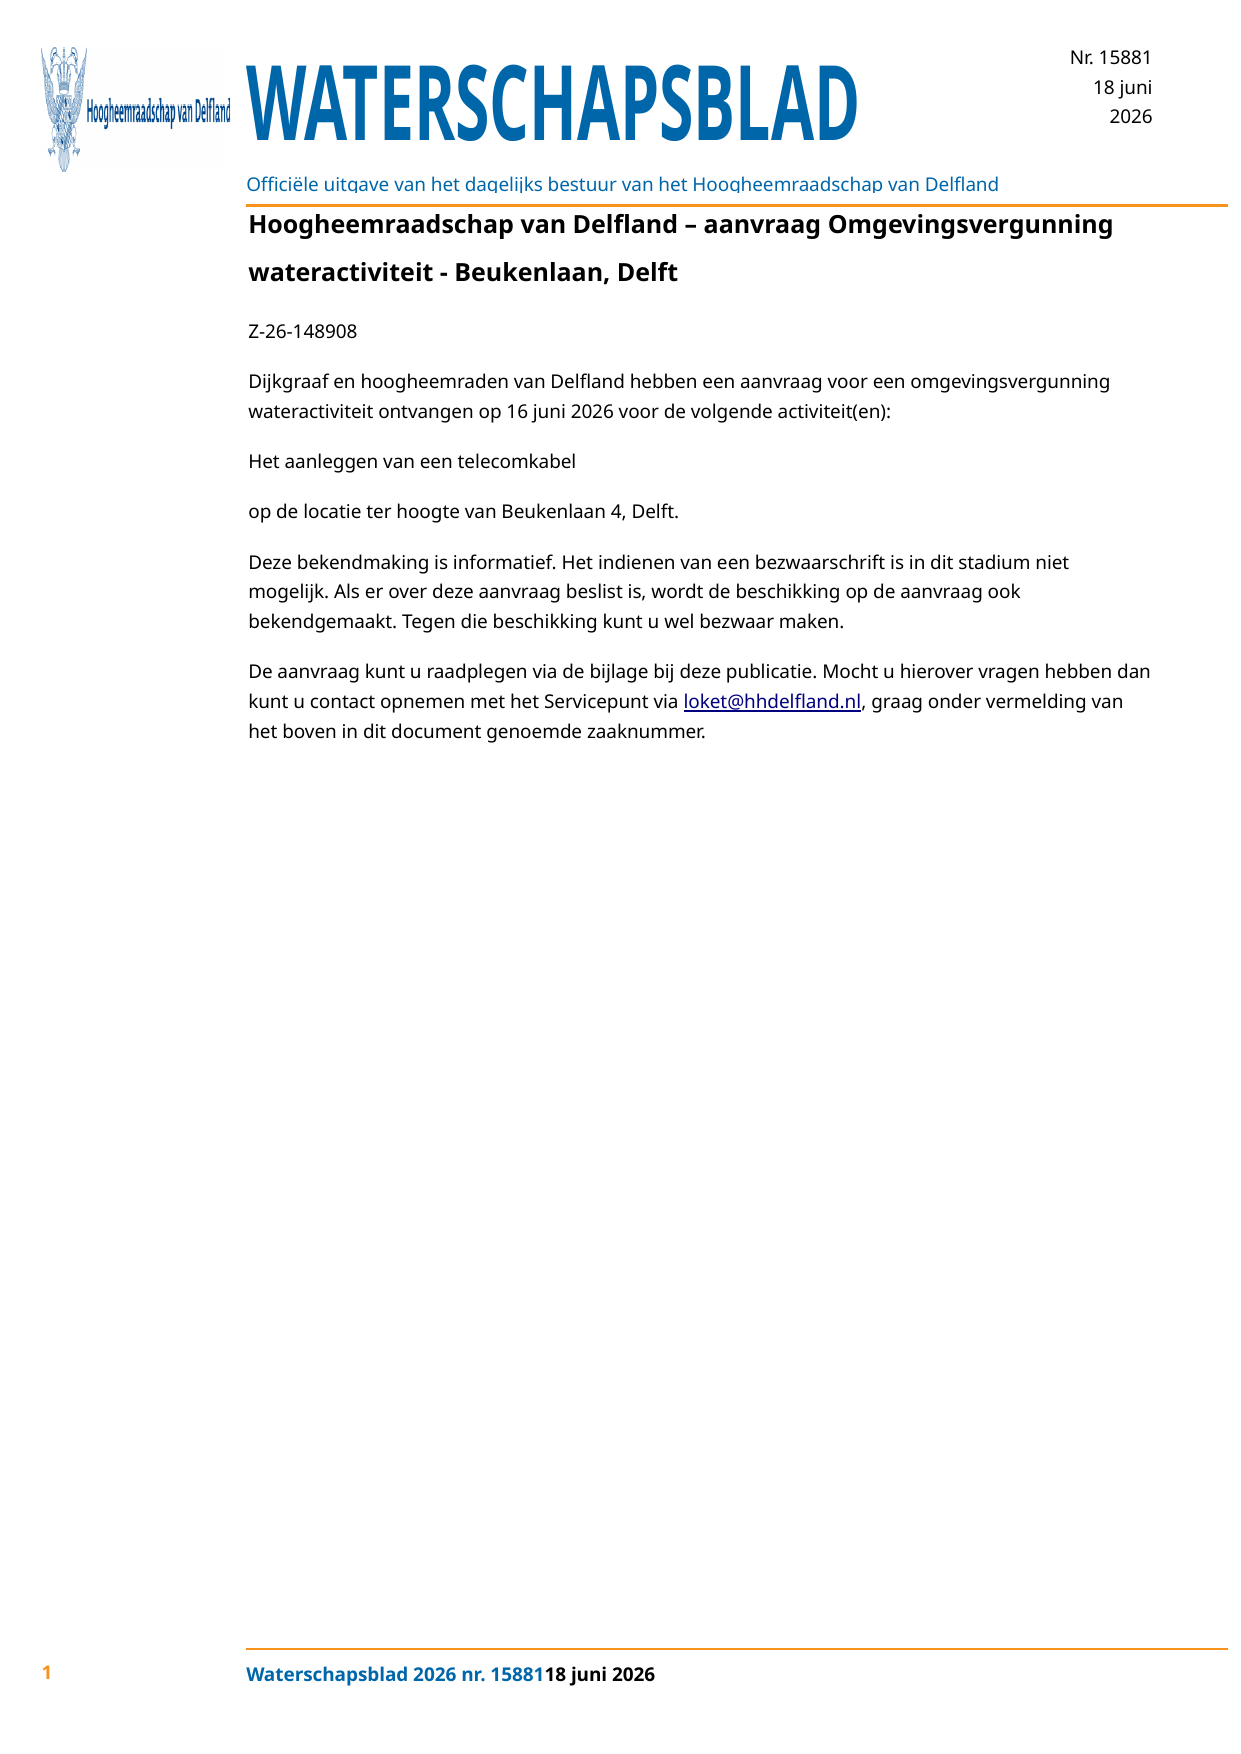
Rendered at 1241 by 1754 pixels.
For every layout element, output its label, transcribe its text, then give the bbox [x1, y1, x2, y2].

text op de locatie ter hoogte van Beukenlaan 4, Delft. [248, 499, 1152, 524]
text Het aanleggen van een telecomkabel [248, 448, 1152, 474]
text De aanvraag kunt u raadplegen via de bijlage bij deze publicatie. Mocht u hierover vragen hebben dan kunt u contact opnemen met het Servicepunt via loket@hhdelfland.nl, graag onder vermelding van het boven in dit document genoemde zaaknummer. [248, 659, 1152, 744]
text Dijkgraaf en hoogheemraden van Delfland hebben een aanvraag voor een omgevingsvergunning wateractiviteit ontvangen op 16 juni 2026 voor de volgende activiteit(en): [248, 368, 1152, 424]
text Deze bekendmaking is informatief. Het indienen van een bezwaarschrift is in dit stadium niet mogelijk. Als er over deze aanvraag beslist is, wordt de beschikking op de aanvraag ook bekendgemaakt. Tegen die beschikking kunt u wel bezwaar maken. [248, 549, 1152, 634]
picture [41, 47, 231, 172]
text Z-26-148908 [248, 318, 1152, 344]
text Hoogheemraadschap van Delfland – aanvraag Omgevingsvergunning wateractiviteit - Beukenlaan, Delft [248, 207, 1152, 288]
